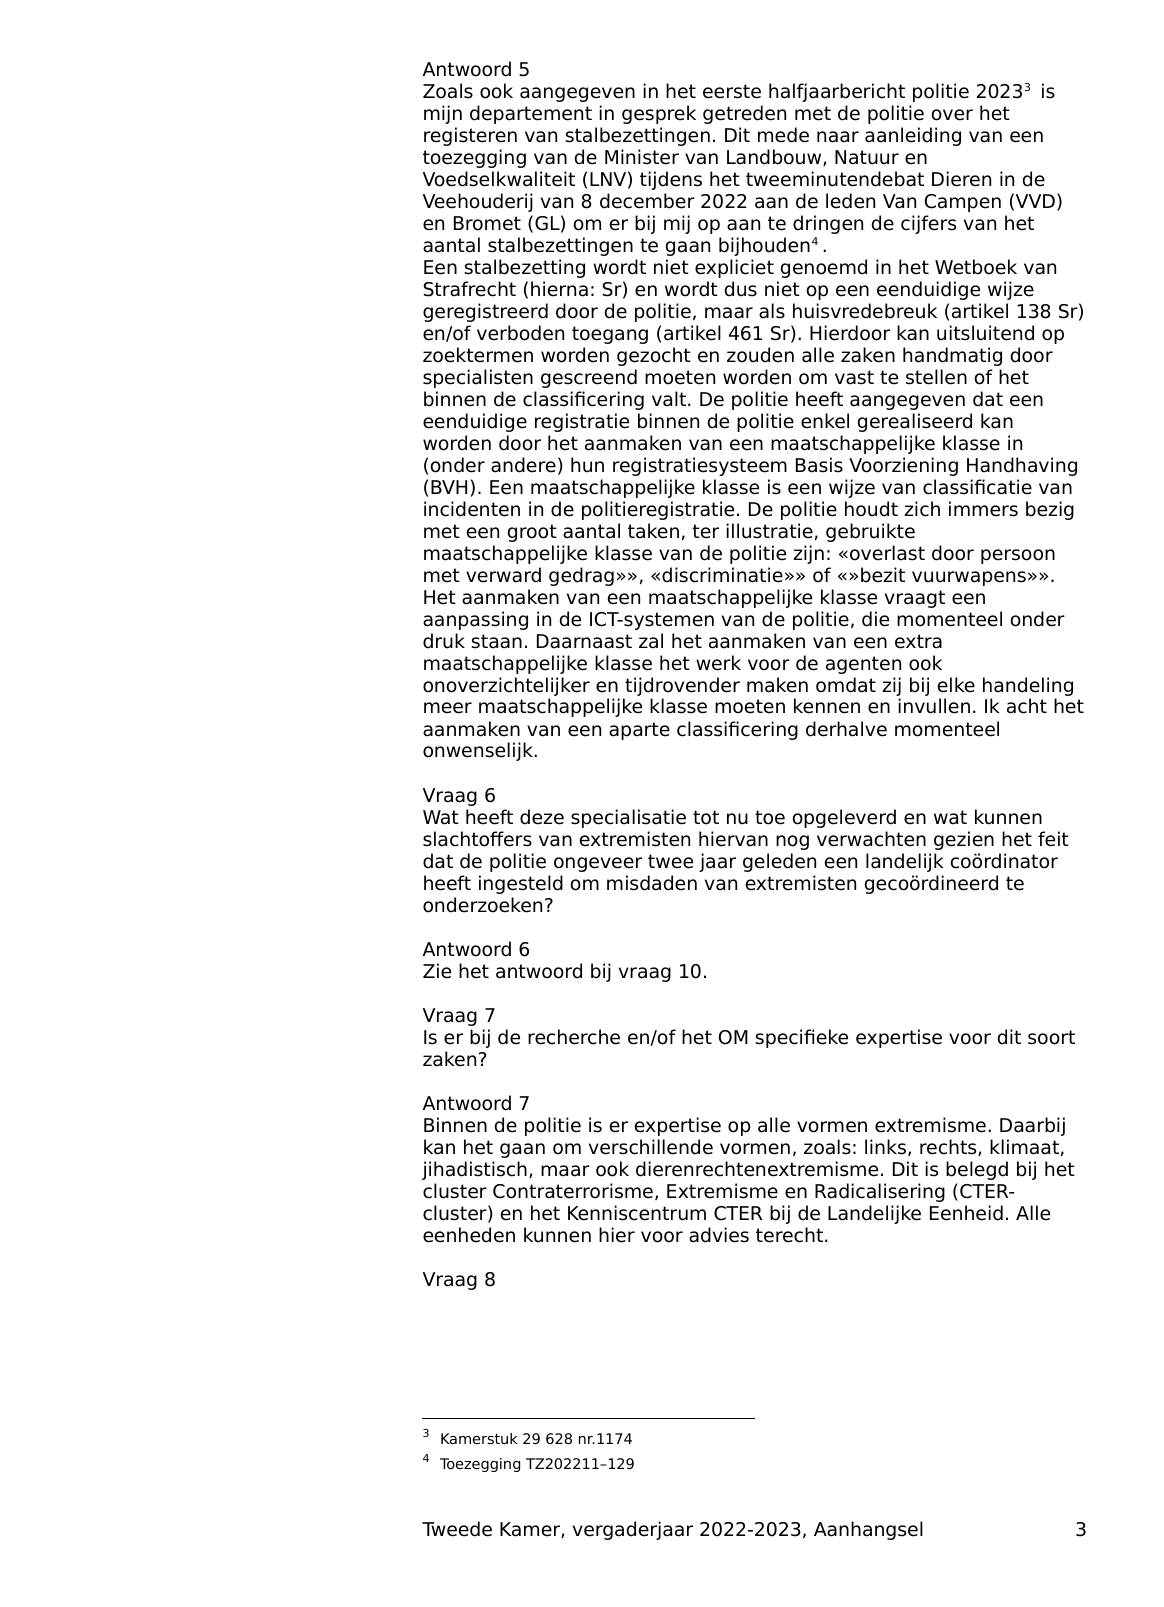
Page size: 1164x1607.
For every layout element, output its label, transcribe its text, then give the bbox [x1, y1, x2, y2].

text Is er bij de recherche en/of het OM specifieke expertise voor dit soort zaken? [422, 1027, 1087, 1071]
text Antwoord 7 [422, 1093, 1087, 1115]
text Zoals ook aangegeven in het eerste halfjaarbericht politie 2023 is mijn departement in gesprek getreden met de politie over het registeren van stalbezettingen. Dit mede naar aanleiding van een toezegging van de Minister van Landbouw, Natuur en Voedselkwaliteit (LNV) tijdens het tweeminutendebat Dieren in de Veehouderij van 8 december 2022 aan de leden Van Campen (VVD) en Bromet (GL) om er bij mij op aan te dringen de cijfers van het aantal stalbezettingen te gaan bijhouden. [422, 81, 1087, 257]
text Kamerstuk 29 628 nr.1174 [422, 1427, 1087, 1449]
text Antwoord 6 [422, 939, 1087, 961]
text Toezegging TZ202211–129 [422, 1452, 1087, 1474]
text Zie het antwoord bij vraag 10. [422, 961, 1087, 983]
text Binnen de politie is er expertise op alle vormen extremisme. Daarbij kan het gaan om verschillende vormen, zoals: links, rechts, klimaat, jihadistisch, maar ook dierenrechtenextremisme. Dit is belegd bij het cluster Contraterrorisme, Extremisme en Radicalisering (CTER-cluster) en het Kenniscentrum CTER bij de Landelijke Eenheid. Alle eenheden kunnen hier voor advies terecht. [422, 1115, 1087, 1247]
text Een stalbezetting wordt niet expliciet genoemd in het Wetboek van Strafrecht (hierna: Sr) en wordt dus niet op een eenduidige wijze geregistreerd door de politie, maar als huisvredebreuk (artikel 138 Sr) en/of verboden toegang (artikel 461 Sr). Hierdoor kan uitsluitend op zoektermen worden gezocht en zouden alle zaken handmatig door specialisten gescreend moeten worden om vast te stellen of het binnen de classificering valt. De politie heeft aangegeven dat een eenduidige registratie binnen de politie enkel gerealiseerd kan worden door het aanmaken van een maatschappelijke klasse in (onder andere) hun registratiesysteem Basis Voorziening Handhaving (BVH). Een maatschappelijke klasse is een wijze van classificatie van incidenten in de politieregistratie. De politie houdt zich immers bezig met een groot aantal taken, ter illustratie, gebruikte maatschappelijke klasse van de politie zijn: «overlast door persoon met verward gedrag»», «discriminatie»» of «»bezit vuurwapens»». Het aanmaken van een maatschappelijke klasse vraagt een aanpassing in de ICT-systemen van de politie, die momenteel onder druk staan. Daarnaast zal het aanmaken van een extra maatschappelijke klasse het werk voor de agenten ook onoverzichtelijker en tijdrovender maken omdat zij bij elke handeling meer maatschappelijke klasse moeten kennen en invullen. Ik acht het aanmaken van een aparte classificering derhalve momenteel onwenselijk. [422, 257, 1087, 762]
text Vraag 6 [422, 784, 1087, 807]
text Vraag 7 [422, 1005, 1087, 1027]
text Wat heeft deze specialisatie tot nu toe opgeleverd en wat kunnen slachtoffers van extremisten hiervan nog verwachten gezien het feit dat de politie ongeveer twee jaar geleden een landelijk coördinator heeft ingesteld om misdaden van extremisten gecoördineerd te onderzoeken? [422, 807, 1087, 916]
text Vraag 8 [422, 1269, 1087, 1291]
text Antwoord 5 [422, 59, 1087, 81]
